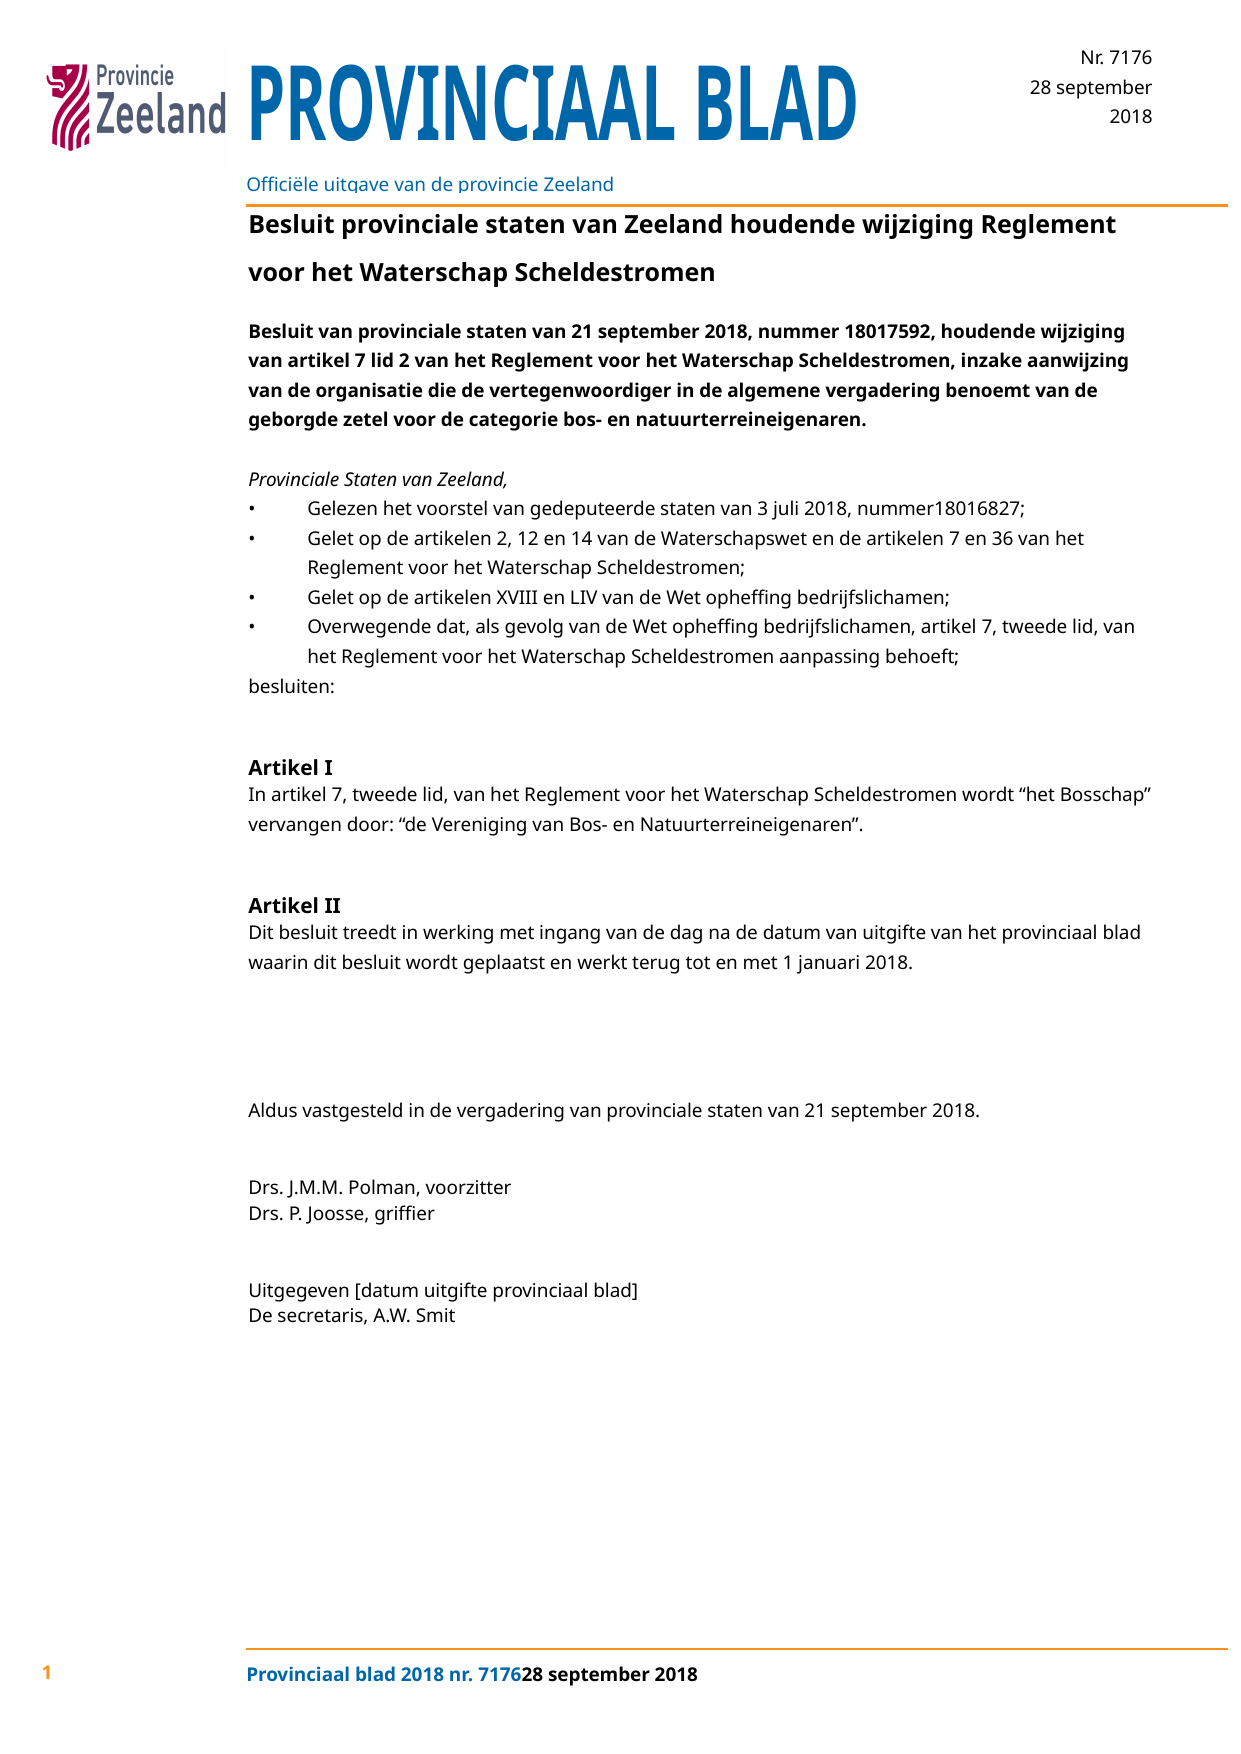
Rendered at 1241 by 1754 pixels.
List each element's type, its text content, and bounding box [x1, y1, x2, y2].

text Uitgegeven [datum uitgifte provinciaal blad] [248, 1277, 1152, 1303]
text Artikel I [248, 753, 1152, 781]
text Artikel II [248, 891, 1152, 919]
text Aldus vastgesteld in de vergadering van provinciale staten van 21 september 2018. [248, 1097, 1152, 1123]
list Overwegende dat, als gevolg van de Wet opheffing bedrijfslichamen, artikel 7, tweede lid, van het Reglement voor het Waterschap Scheldestromen aanpassing behoeft; [248, 614, 1152, 669]
list Gelet op de artikelen 2, 12 en 14 van de Waterschapswet en de artikelen 7 en 36 van het Reglement voor het Waterschap Scheldestromen; [248, 525, 1152, 580]
text Besluit provinciale staten van Zeeland houdende wijziging Reglement voor het Waterschap Scheldestromen [248, 207, 1152, 288]
list Gelet op de artikelen XVIII en LIV van de Wet opheffing bedrijfslichamen; [248, 584, 1152, 610]
text Provinciale Staten van Zeeland, [248, 466, 1152, 492]
text De secretaris, A.W. Smit [248, 1303, 1152, 1328]
list Gelezen het voorstel van gedeputeerde staten van 3 juli 2018, nummer18016827; [248, 495, 1152, 521]
text Drs. P. Joosse, griffier [248, 1200, 1152, 1226]
text Dit besluit treedt in werking met ingang van de dag na de datum van uitgifte van het provinciaal blad waarin dit besluit wordt geplaatst en werkt terug tot en met 1 januari 2018. [248, 919, 1152, 975]
text Drs. J.M.M. Polman, voorzitter [248, 1174, 1152, 1200]
text besluiten: [248, 673, 1152, 699]
text Besluit van provinciale staten van 21 september 2018, nummer 18017592, houdende wijziging van artikel 7 lid 2 van het Reglement voor het Waterschap Scheldestromen, inzake aanwijzing van de organisatie die de vertegenwoordiger in de algemene vergadering benoemt van de geborgde zetel voor de categorie bos- en natuurterreineigenaren. [248, 318, 1152, 432]
text In artikel 7, tweede lid, van het Reglement voor het Waterschap Scheldestromen wordt “het Bosschap” vervangen door: “de Vereniging van Bos- en Natuurterreineigenaren”. [248, 781, 1152, 837]
picture [41, 47, 231, 172]
